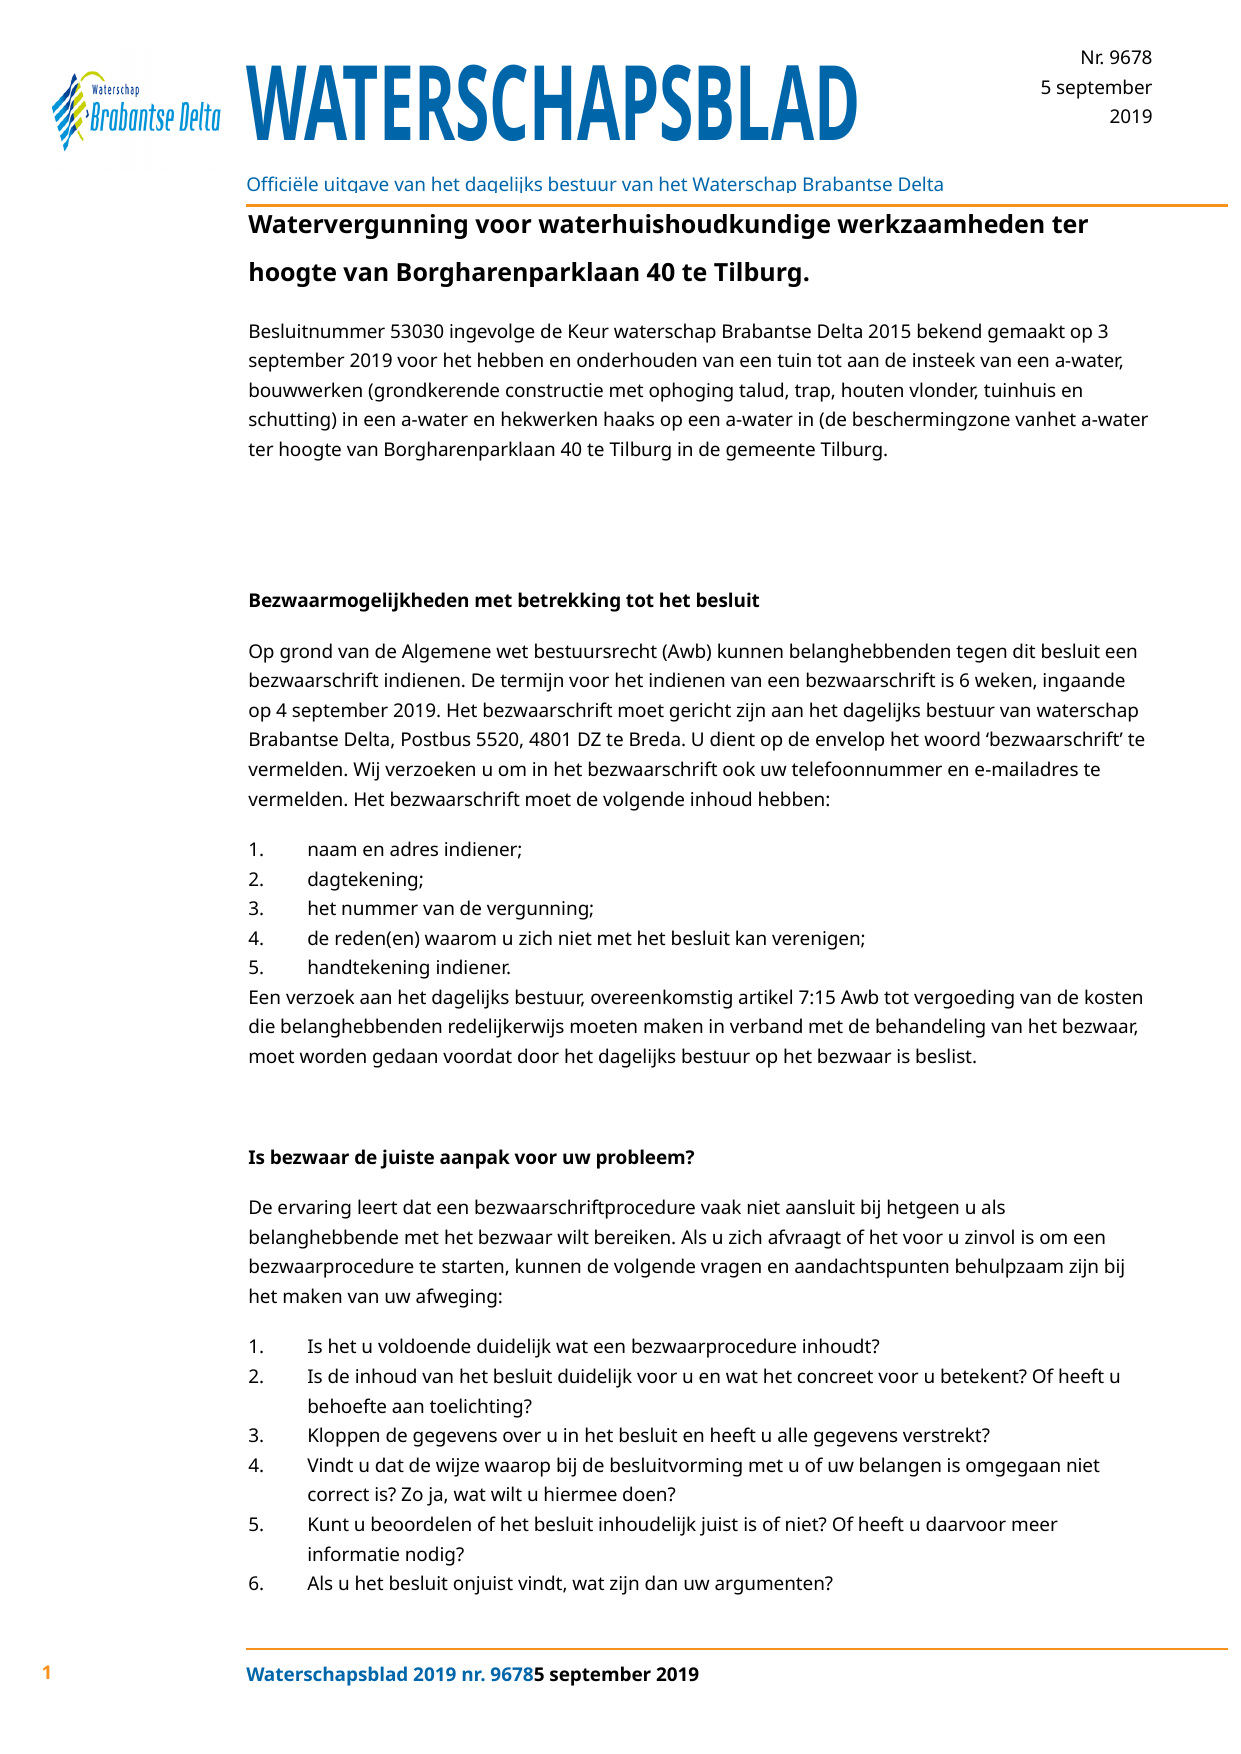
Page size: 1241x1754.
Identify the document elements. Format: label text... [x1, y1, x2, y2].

list het nummer van de vergunning; [248, 895, 1152, 921]
list de reden(en) waarom u zich niet met het besluit kan verenigen; [248, 925, 1152, 951]
list Kunt u beoordelen of het besluit inhoudelijk juist is of niet? Of heeft u daarvoor meer informatie nodig? [248, 1511, 1152, 1567]
text Is bezwaar de juiste aanpak voor uw probleem? [248, 1144, 1152, 1170]
text Een verzoek aan het dagelijks bestuur, overeenkomstig artikel 7:15 Awb tot vergoeding van de kosten die belanghebbenden redelijkerwijs moeten maken in verband met de behandeling van het bezwaar, moet worden gedaan voordat door het dagelijks bestuur op het bezwaar is beslist. [248, 984, 1152, 1069]
list handtekening indiener. [248, 954, 1152, 980]
list Is de inhoud van het besluit duidelijk voor u en wat het concreet voor u betekent? Of heeft u behoefte aan toelichting? [248, 1363, 1152, 1419]
text Besluitnummer 53030 ingevolge de Keur waterschap Brabantse Delta 2015 bekend gemaakt op 3 september 2019 voor het hebben en onderhouden van een tuin tot aan de insteek van een a-water, bouwwerken (grondkerende constructie met ophoging talud, trap, houten vlonder, tuinhuis en schutting) in een a-water en hekwerken haaks op een a-water in (de beschermingzone vanhet a-water ter hoogte van Borgharenparklaan 40 te Tilburg in de gemeente Tilburg. [248, 318, 1152, 462]
list Kloppen de gegevens over u in het besluit en heeft u alle gegevens verstrekt? [248, 1422, 1152, 1448]
list Als u het besluit onjuist vindt, wat zijn dan uw argumenten? [248, 1570, 1152, 1596]
list Vindt u dat de wijze waarop bij de besluitvorming met u of uw belangen is omgegaan niet correct is? Zo ja, wat wilt u hiermee doen? [248, 1452, 1152, 1507]
text De ervaring leert dat een bezwaarschriftprocedure vaak niet aansluit bij hetgeen u als belanghebbende met het bezwaar wilt bereiken. Als u zich afvraagt of het voor u zinvol is om een bezwaarprocedure te starten, kunnen de volgende vragen en aandachtspunten behulpzaam zijn bij het maken van uw afweging: [248, 1194, 1152, 1309]
list naam en adres indiener; [248, 836, 1152, 862]
text Bezwaarmogelijkheden met betrekking tot het besluit [248, 587, 1152, 613]
list dagtekening; [248, 866, 1152, 892]
text Op grond van de Algemene wet bestuursrecht (Awb) kunnen belanghebbenden tegen dit besluit een bezwaarschrift indienen. De termijn voor het indienen van een bezwaarschrift is 6 weken, ingaande op 4 september 2019. Het bezwaarschrift moet gericht zijn aan het dagelijks bestuur van waterschap Brabantse Delta, Postbus 5520, 4801 DZ te Breda. U dient op de envelop het woord ‘bezwaarschrift’ te vermelden. Wij verzoeken u om in het bezwaarschrift ook uw telefoonnummer en e‑mailadres te vermelden. Het bezwaarschrift moet de volgende inhoud hebben: [248, 638, 1152, 812]
text Watervergunning voor waterhuishoudkundige werkzaamheden ter hoogte van Borgharenparklaan 40 te Tilburg. [248, 207, 1152, 288]
picture [41, 47, 231, 172]
list Is het u voldoende duidelijk wat een bezwaarprocedure inhoudt? [248, 1334, 1152, 1359]
